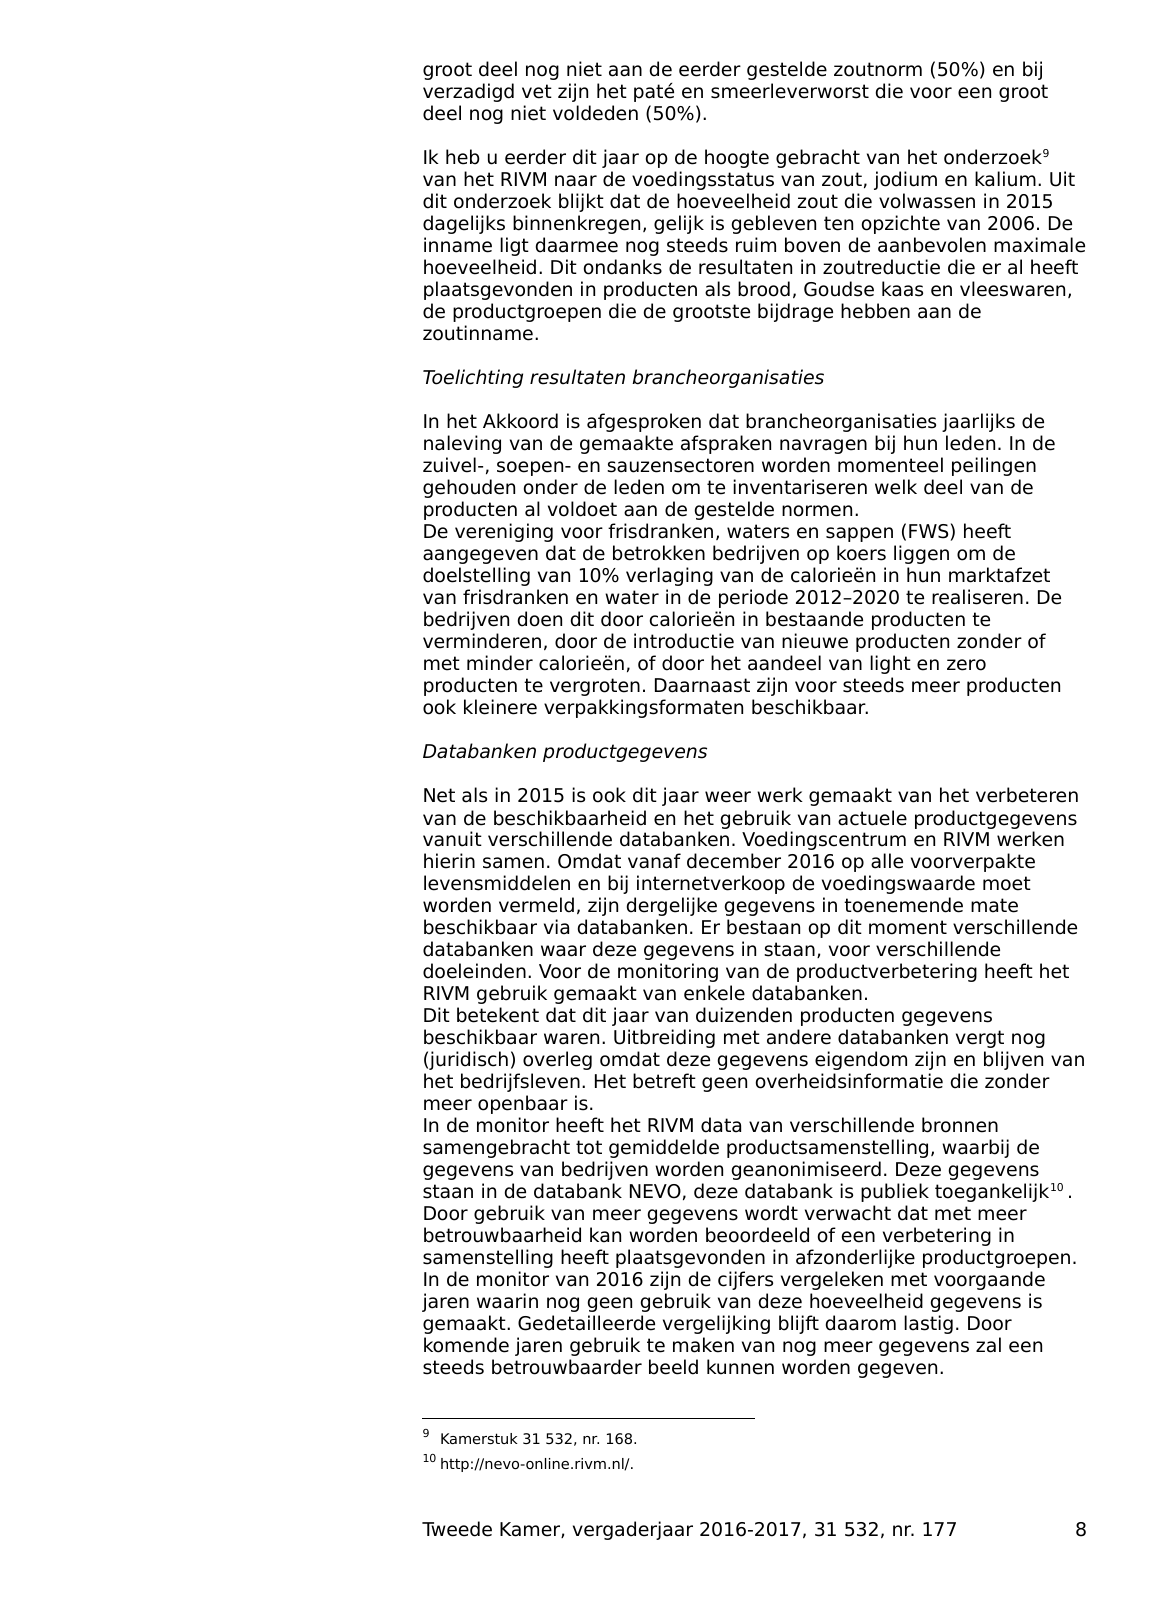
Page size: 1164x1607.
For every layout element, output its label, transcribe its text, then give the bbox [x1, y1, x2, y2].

subtitle Databanken productgegevens [422, 741, 1087, 763]
text Kamerstuk 31 532, nr. 168. [422, 1427, 1087, 1449]
text http://nevo-online.rivm.nl/. [422, 1452, 1087, 1474]
text Door gebruik van meer gegevens wordt verwacht dat met meer betrouwbaarheid kan worden beoordeeld of een verbetering in samenstelling heeft plaatsgevonden in afzonderlijke productgroepen. In de monitor van 2016 zijn de cijfers vergeleken met voorgaande jaren waarin nog geen gebruik van deze hoeveelheid gegevens is gemaakt. Gedetailleerde vergelijking blijft daarom lastig. Door komende jaren gebruik te maken van nog meer gegevens zal een steeds betrouwbaarder beeld kunnen worden gegeven. [422, 1203, 1087, 1379]
text groot deel nog niet aan de eerder gestelde zoutnorm (50%) en bij verzadigd vet zijn het paté en smeerleverworst die voor een groot deel nog niet voldeden (50%). [422, 59, 1087, 125]
text In de monitor heeft het RIVM data van verschillende bronnen samengebracht tot gemiddelde productsamenstelling, waarbij de gegevens van bedrijven worden geanonimiseerd. Deze gegevens staan in de databank NEVO, deze databank is publiek toegankelijk. [422, 1115, 1087, 1203]
text Dit betekent dat dit jaar van duizenden producten gegevens beschikbaar waren. Uitbreiding met andere databanken vergt nog (juridisch) overleg omdat deze gegevens eigendom zijn en blijven van het bedrijfsleven. Het betreft geen overheidsinformatie die zonder meer openbaar is. [422, 1005, 1087, 1115]
subtitle Toelichting resultaten brancheorganisaties [422, 367, 1087, 389]
text In het Akkoord is afgesproken dat brancheorganisaties jaarlijks de naleving van de gemaakte afspraken navragen bij hun leden. In de zuivel-, soepen- en sauzensectoren worden momenteel peilingen gehouden onder de leden om te inventariseren welk deel van de producten al voldoet aan de gestelde normen. [422, 411, 1087, 521]
text De vereniging voor frisdranken, waters en sappen (FWS) heeft aangegeven dat de betrokken bedrijven op koers liggen om de doelstelling van 10% verlaging van de calorieën in hun marktafzet van frisdranken en water in de periode 2012–2020 te realiseren. De bedrijven doen dit door calorieën in bestaande producten te verminderen, door de introductie van nieuwe producten zonder of met minder calorieën, of door het aandeel van light en zero producten te vergroten. Daarnaast zijn voor steeds meer producten ook kleinere verpakkingsformaten beschikbaar. [422, 521, 1087, 719]
text Net als in 2015 is ook dit jaar weer werk gemaakt van het verbeteren van de beschikbaarheid en het gebruik van actuele productgegevens vanuit verschillende databanken. Voedingscentrum en RIVM werken hierin samen. Omdat vanaf december 2016 op alle voorverpakte levensmiddelen en bij internetverkoop de voedingswaarde moet worden vermeld, zijn dergelijke gegevens in toenemende mate beschikbaar via databanken. Er bestaan op dit moment verschillende databanken waar deze gegevens in staan, voor verschillende doeleinden. Voor de monitoring van de productverbetering heeft het RIVM gebruik gemaakt van enkele databanken. [422, 785, 1087, 1005]
text Ik heb u eerder dit jaar op de hoogte gebracht van het onderzoek van het RIVM naar de voedingsstatus van zout, jodium en kalium. Uit dit onderzoek blijkt dat de hoeveelheid zout die volwassen in 2015 dagelijks binnenkregen, gelijk is gebleven ten opzichte van 2006. De inname ligt daarmee nog steeds ruim boven de aanbevolen maximale hoeveelheid. Dit ondanks de resultaten in zoutreductie die er al heeft plaatsgevonden in producten als brood, Goudse kaas en vleeswaren, de productgroepen die de grootste bijdrage hebben aan de zoutinname. [422, 147, 1087, 345]
